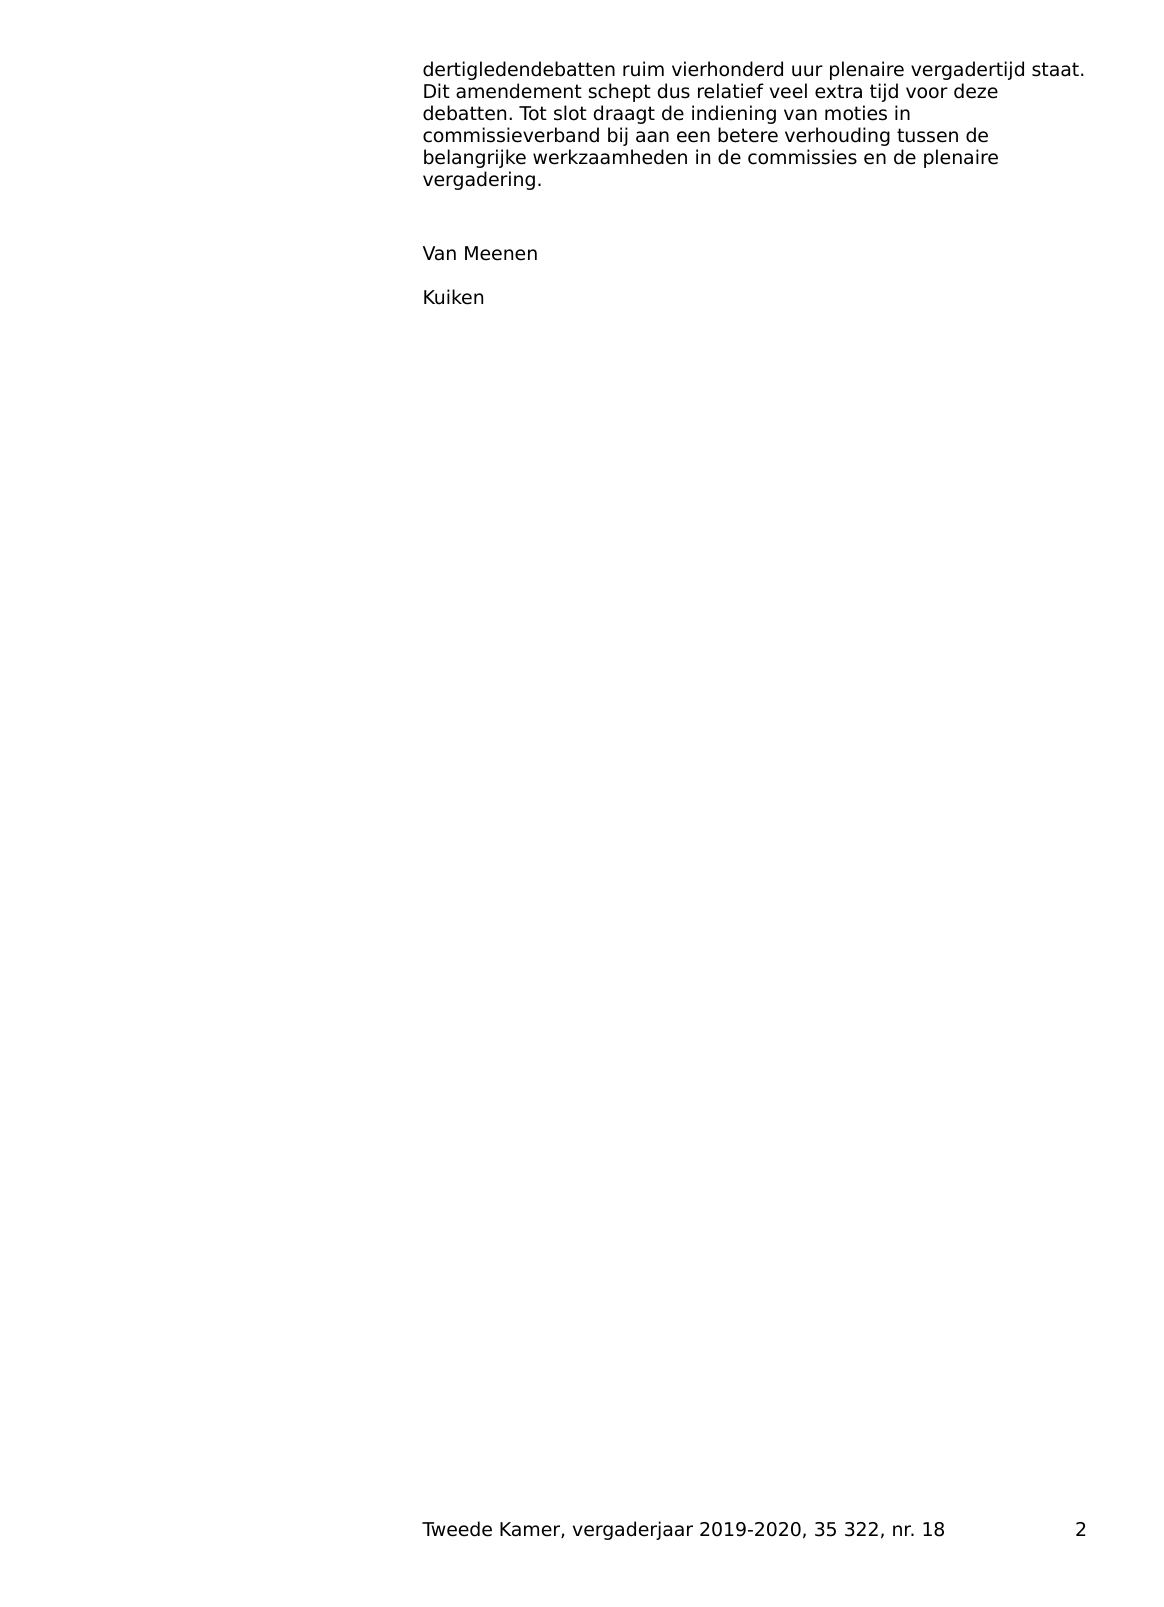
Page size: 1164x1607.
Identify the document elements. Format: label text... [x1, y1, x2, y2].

text dertigledendebatten ruim vierhonderd uur plenaire vergadertijd staat. Dit amendement schept dus relatief veel extra tijd voor deze debatten. Tot slot draagt de indiening van moties in commissieverband bij aan een betere verhouding tussen de belangrijke werkzaamheden in de commissies en de plenaire vergadering. [422, 59, 1087, 191]
text Van Meenen Kuiken [422, 221, 1087, 309]
